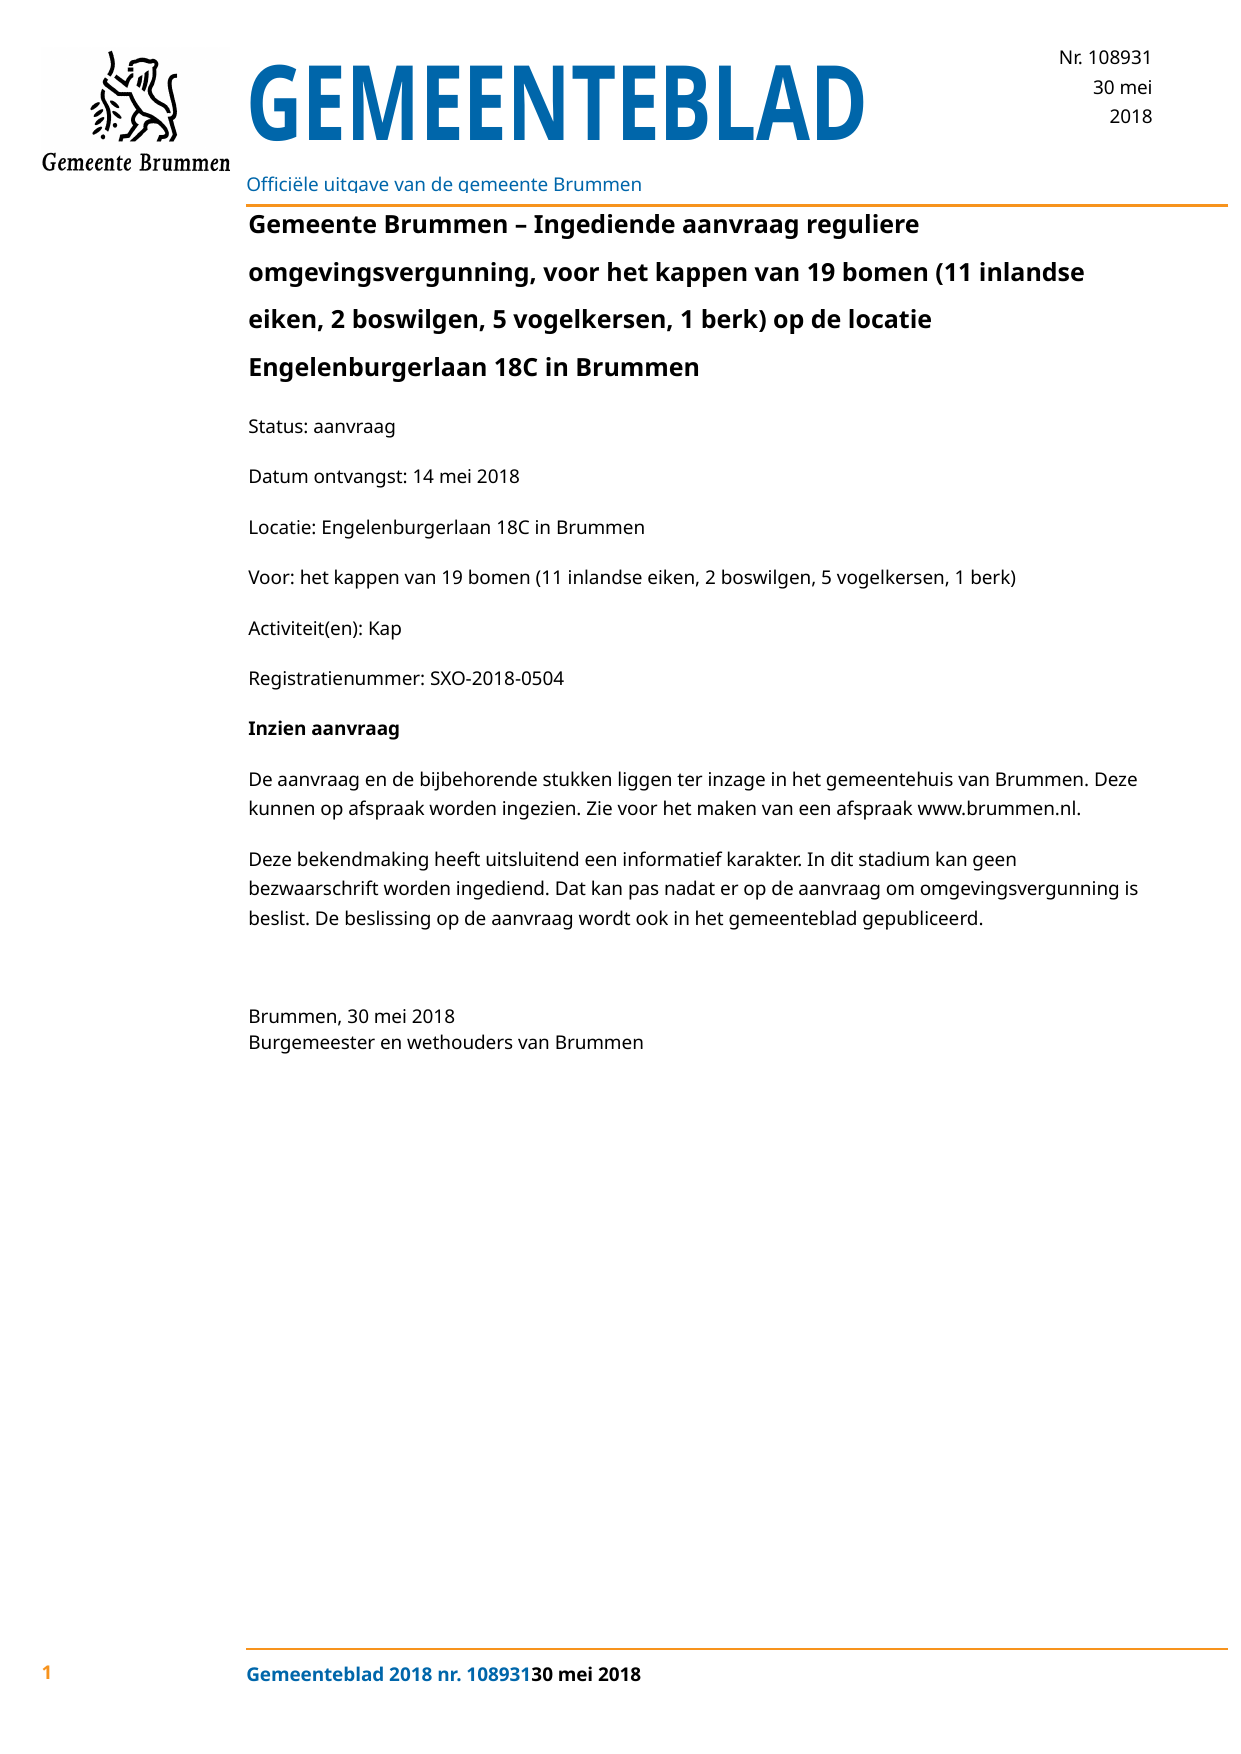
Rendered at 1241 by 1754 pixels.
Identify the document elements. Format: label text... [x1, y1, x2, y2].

text Status: aanvraag [248, 413, 1152, 439]
text Inzien aanvraag [248, 716, 1152, 741]
text Activiteit(en): Kap [248, 615, 1152, 641]
text De aanvraag en de bijbehorende stukken liggen ter inzage in het gemeentehuis van Brummen. Deze kunnen op afspraak worden ingezien. Zie voor het maken van een afspraak www.brummen.nl. [248, 766, 1152, 821]
text Locatie: Engelenburgerlaan 18C in Brummen [248, 514, 1152, 540]
text Voor: het kappen van 19 bomen (11 inlandse eiken, 2 boswilgen, 5 vogelkersen, 1 berk) [248, 564, 1152, 590]
text Datum ontvangst: 14 mei 2018 [248, 463, 1152, 489]
picture [41, 47, 231, 172]
text Burgemeester en wethouders van Brummen [248, 1029, 1152, 1055]
text Registratienummer: SXO-2018-0504 [248, 665, 1152, 691]
text Gemeente Brummen – Ingediende aanvraag reguliere omgevingsvergunning, voor het kappen van 19 bomen (11 inlandse eiken, 2 boswilgen, 5 vogelkersen, 1 berk) op de locatie Engelenburgerlaan 18C in Brummen [248, 207, 1152, 384]
text Brummen, 30 mei 2018 [248, 1003, 1152, 1029]
text Deze bekendmaking heeft uitsluitend een informatief karakter. In dit stadium kan geen bezwaarschrift worden ingediend. Dat kan pas nadat er op de aanvraag om omgevingsvergunning is beslist. De beslissing op de aanvraag wordt ook in het gemeenteblad gepubliceerd. [248, 846, 1152, 931]
